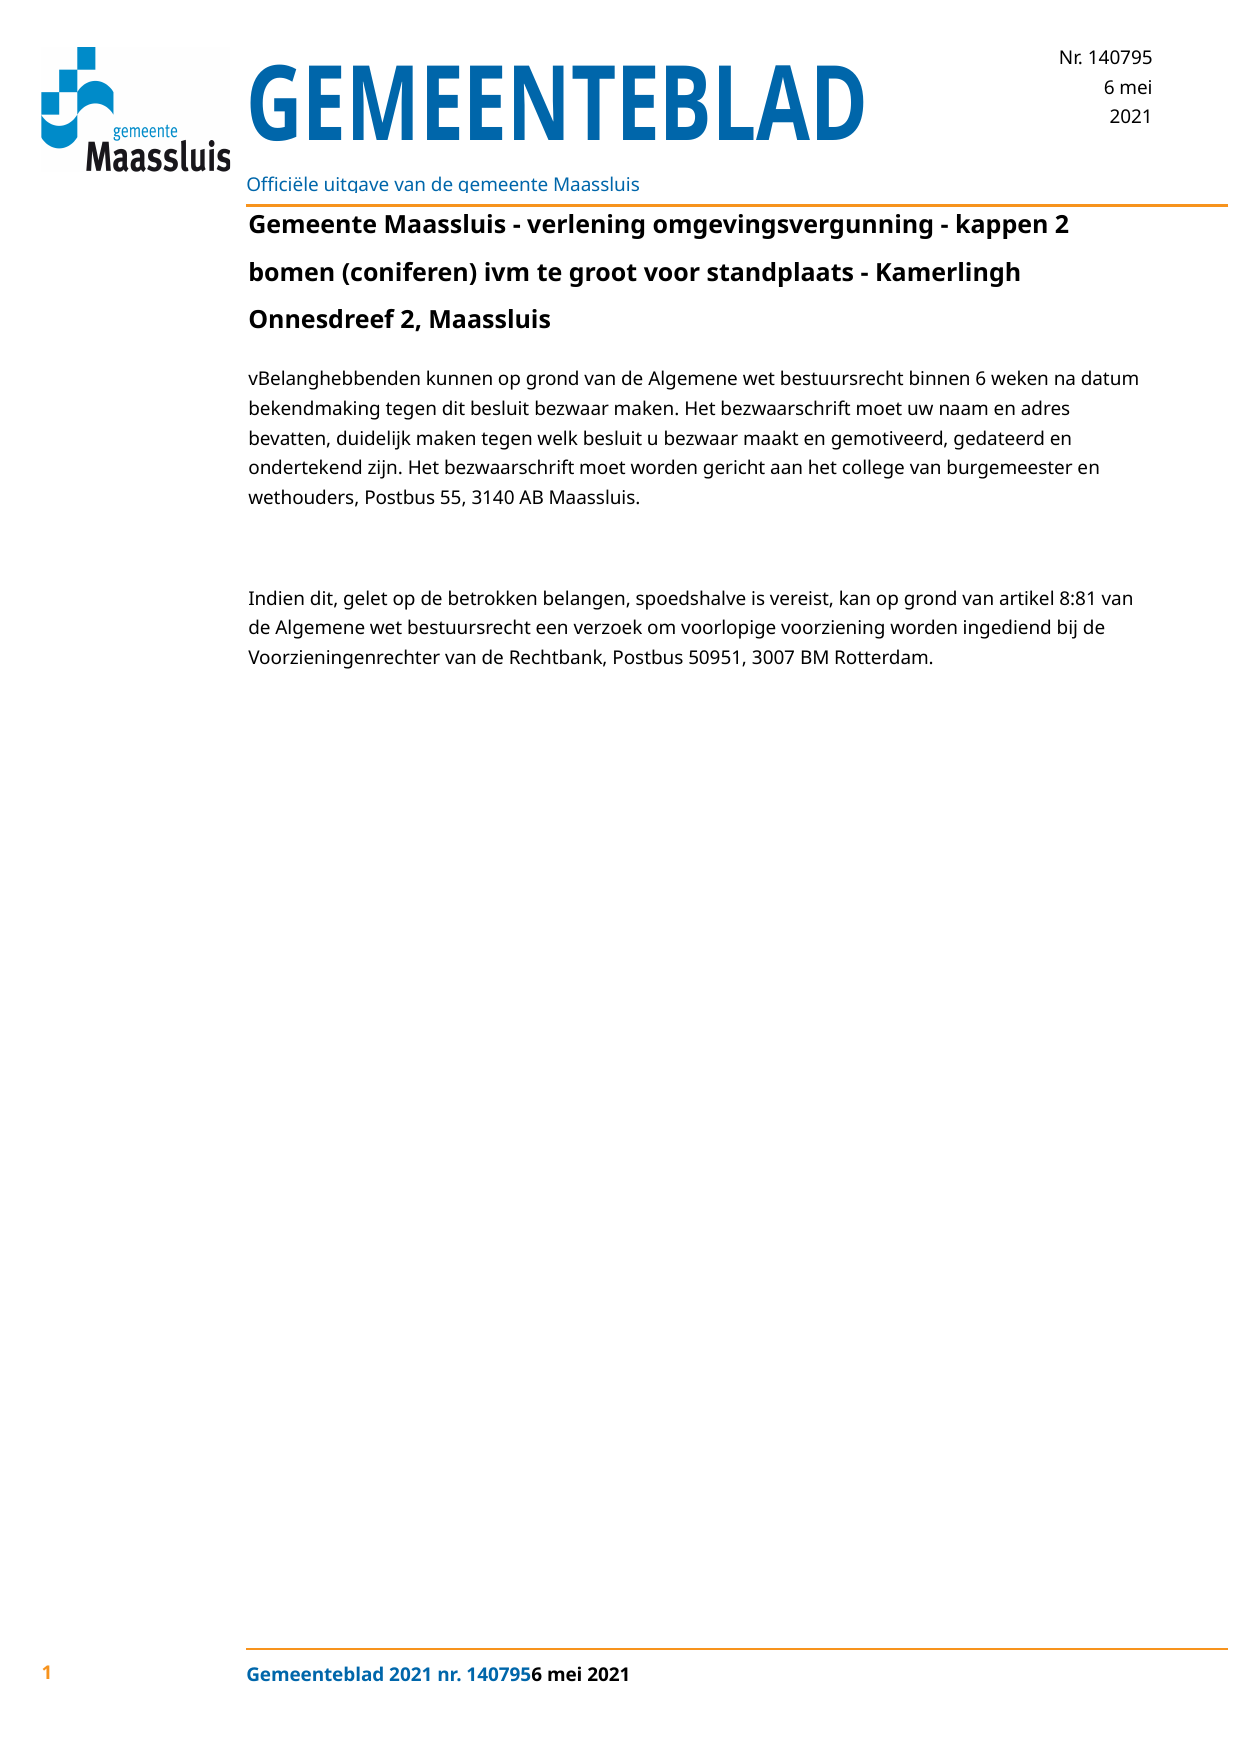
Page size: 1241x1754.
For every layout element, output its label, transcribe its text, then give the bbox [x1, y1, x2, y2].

text Indien dit, gelet op de betrokken belangen, spoedshalve is vereist, kan op grond van artikel 8:81 van de Algemene wet bestuursrecht een verzoek om voorlopige voorziening worden ingediend bij de Voorzieningenrechter van de Rechtbank, Postbus 50951, 3007 BM Rotterdam. [248, 585, 1152, 669]
picture [41, 47, 77, 92]
picture [41, 47, 231, 172]
text Gemeente Maassluis - verlening omgevingsvergunning - kappen 2 bomen (coniferen) ivm te groot voor standplaats - Kamerlingh Onnesdreef 2, Maassluis [248, 207, 1152, 336]
text vBelanghebbenden kunnen op grond van de Algemene wet bestuursrecht binnen 6 weken na datum bekendmaking tegen dit besluit bezwaar maken. Het bezwaarschrift moet uw naam en adres bevatten, duidelijk maken tegen welk besluit u bezwaar maakt en gemotiveerd, gedateerd en ondertekend zijn. Het bezwaarschrift moet worden gericht aan het college van burgemeester en wethouders, Postbus 55, 3140 AB Maassluis. [248, 366, 1152, 509]
